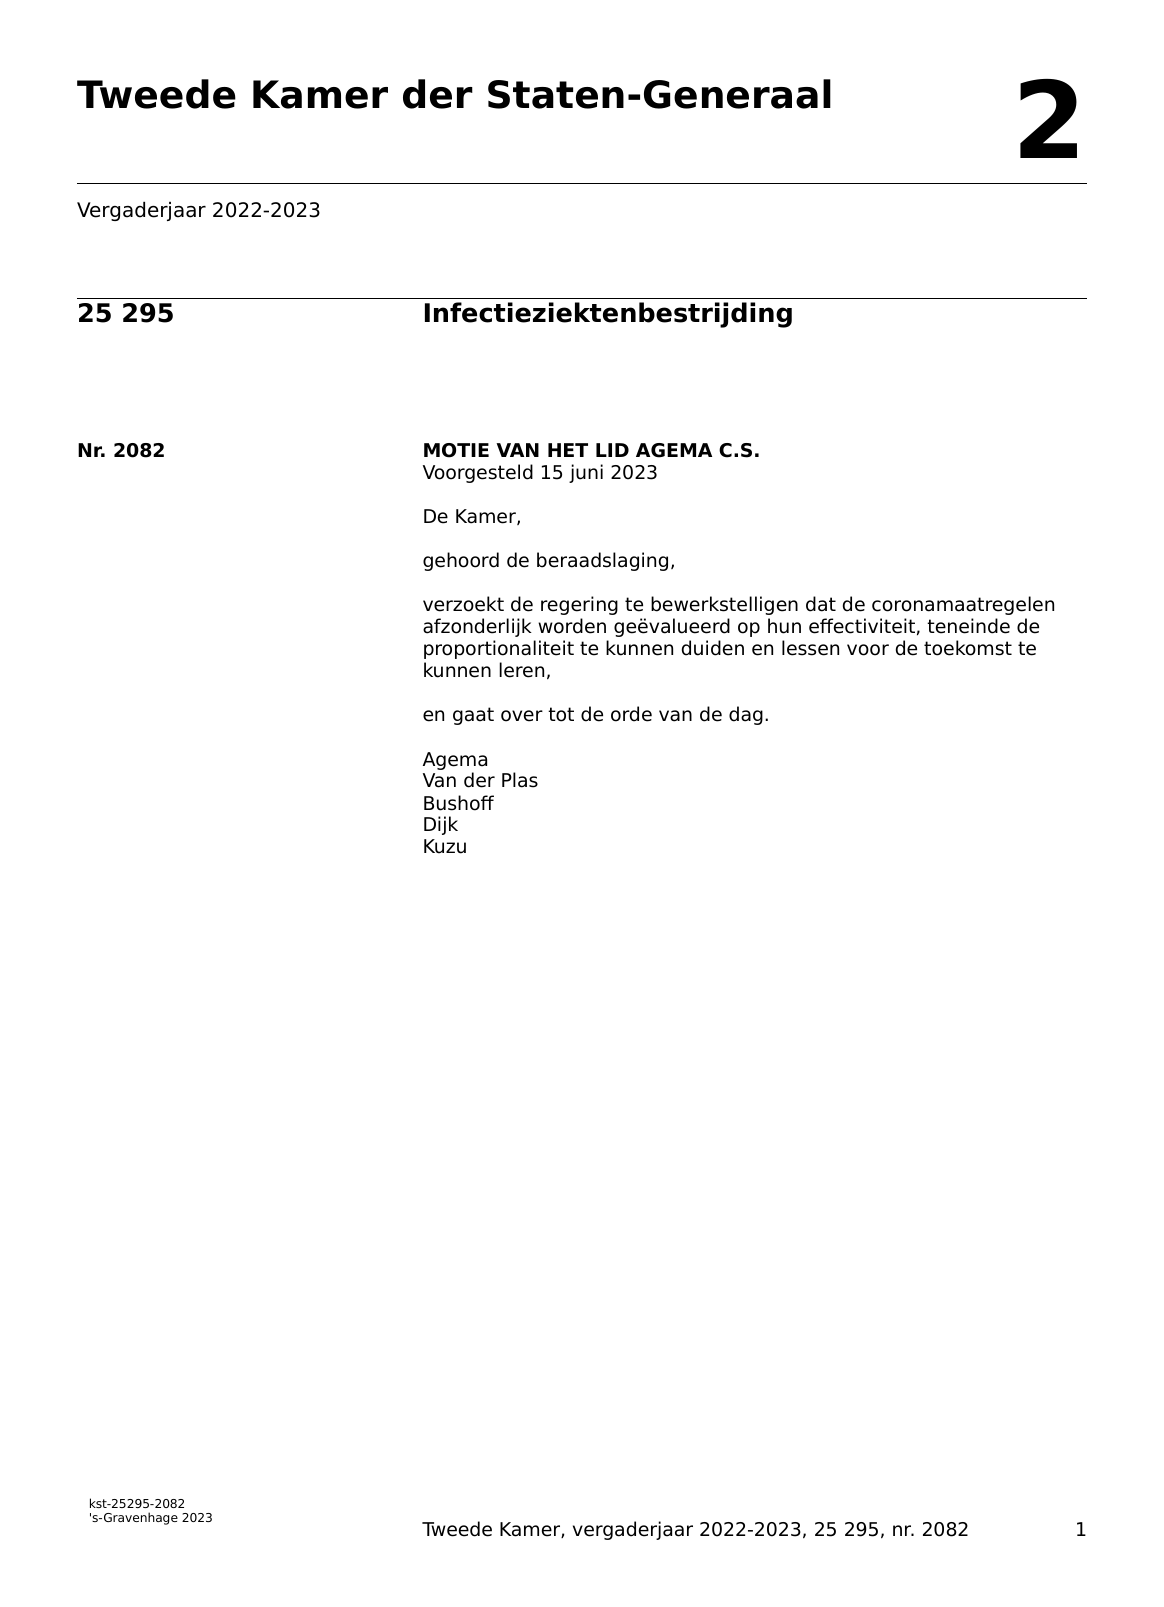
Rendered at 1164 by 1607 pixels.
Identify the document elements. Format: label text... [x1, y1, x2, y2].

text Van der Plas [422, 770, 1087, 792]
text verzoekt de regering te bewerkstelligen dat de coronamaatregelen afzonderlijk worden geëvalueerd op hun effectiviteit, teneinde de proportionaliteit te kunnen duiden en lessen voor de toekomst te kunnen leren, [422, 594, 1087, 682]
text en gaat over tot de orde van de dag. [422, 704, 1087, 726]
text kst-25295-2082 [88, 1497, 323, 1511]
text Voorgesteld 15 juni 2023 [422, 462, 1087, 484]
text 's-Gravenhage 2023 [88, 1511, 323, 1525]
text Bushoff [422, 792, 1087, 814]
subtitle Nr. 2082 MOTIE VAN HET LID AGEMA C.S. [77, 440, 1087, 462]
text Kuzu [422, 836, 1087, 858]
text Agema [422, 748, 1087, 770]
subtitle 25 295 Infectieziektenbestrijding [77, 299, 1087, 329]
table_cell Vergaderjaar 2022-2023 [77, 184, 1087, 298]
text gehoord de beraadslaging, [422, 550, 1087, 572]
table_header Tweede Kamer der Staten-Generaal [77, 59, 886, 183]
table_header 2 [886, 59, 1087, 183]
text Dijk [422, 814, 1087, 836]
text De Kamer, [422, 506, 1087, 528]
